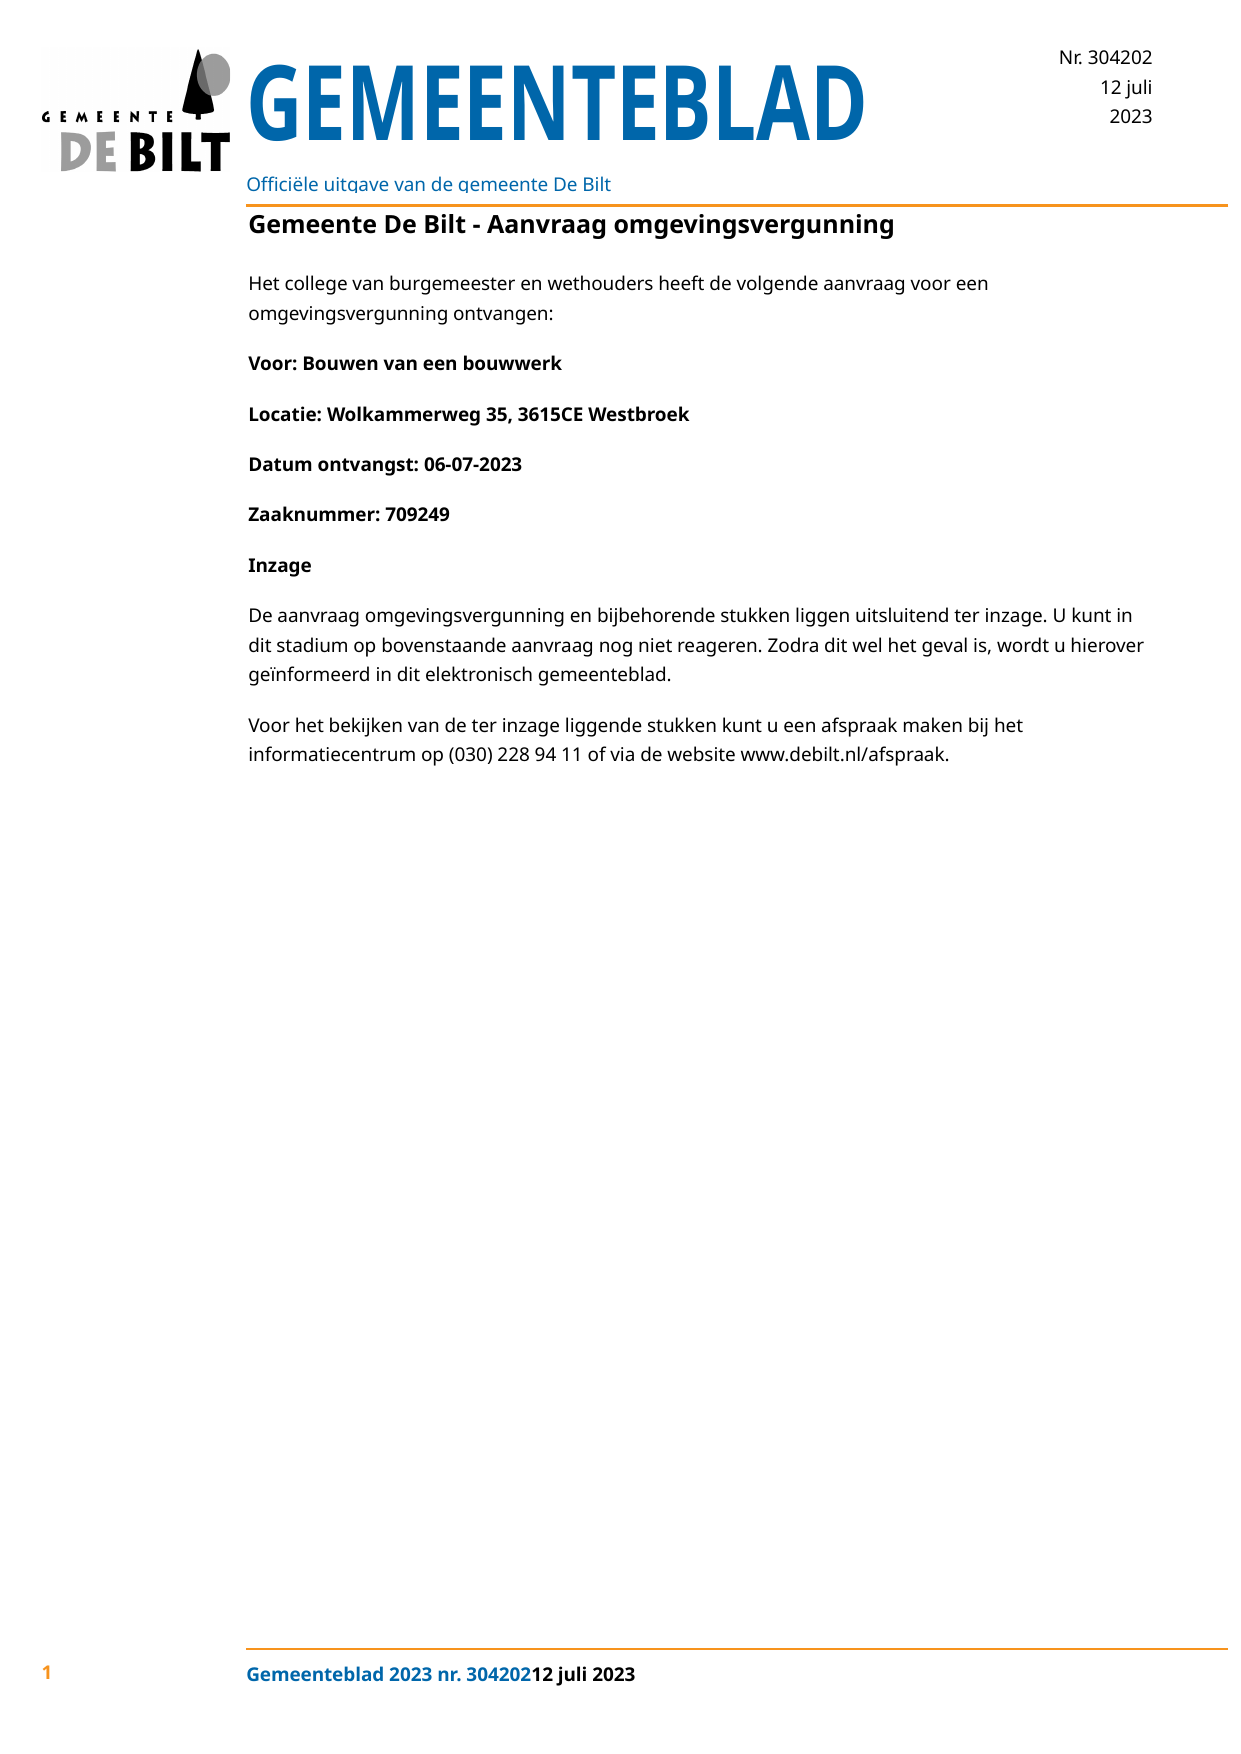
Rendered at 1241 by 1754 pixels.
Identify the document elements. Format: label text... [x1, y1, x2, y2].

text Datum ontvangst: 06-07-2023 [248, 451, 1152, 477]
text Voor: Bouwen van een bouwwerk [248, 350, 1152, 376]
text Inzage [248, 552, 1152, 578]
text Locatie: Wolkammerweg 35, 3615CE Westbroek [248, 401, 1152, 426]
text De aanvraag omgevingsvergunning en bijbehorende stukken liggen uitsluitend ter inzage. U kunt in dit stadium op bovenstaande aanvraag nog niet reageren. Zodra dit wel het geval is, wordt u hierover geïnformeerd in dit elektronisch gemeenteblad. [248, 602, 1152, 687]
text Het college van burgemeester en wethouders heeft de volgende aanvraag voor een omgevingsvergunning ontvangen: [248, 270, 1152, 326]
text Zaaknummer: 709249 [248, 502, 1152, 527]
picture [41, 47, 231, 172]
text Gemeente De Bilt - Aanvraag omgevingsvergunning [248, 207, 1152, 241]
text Voor het bekijken van de ter inzage liggende stukken kunt u een afspraak maken bij het informatiecentrum op (030) 228 94 11 of via de website www.debilt.nl/afspraak. [248, 712, 1152, 767]
